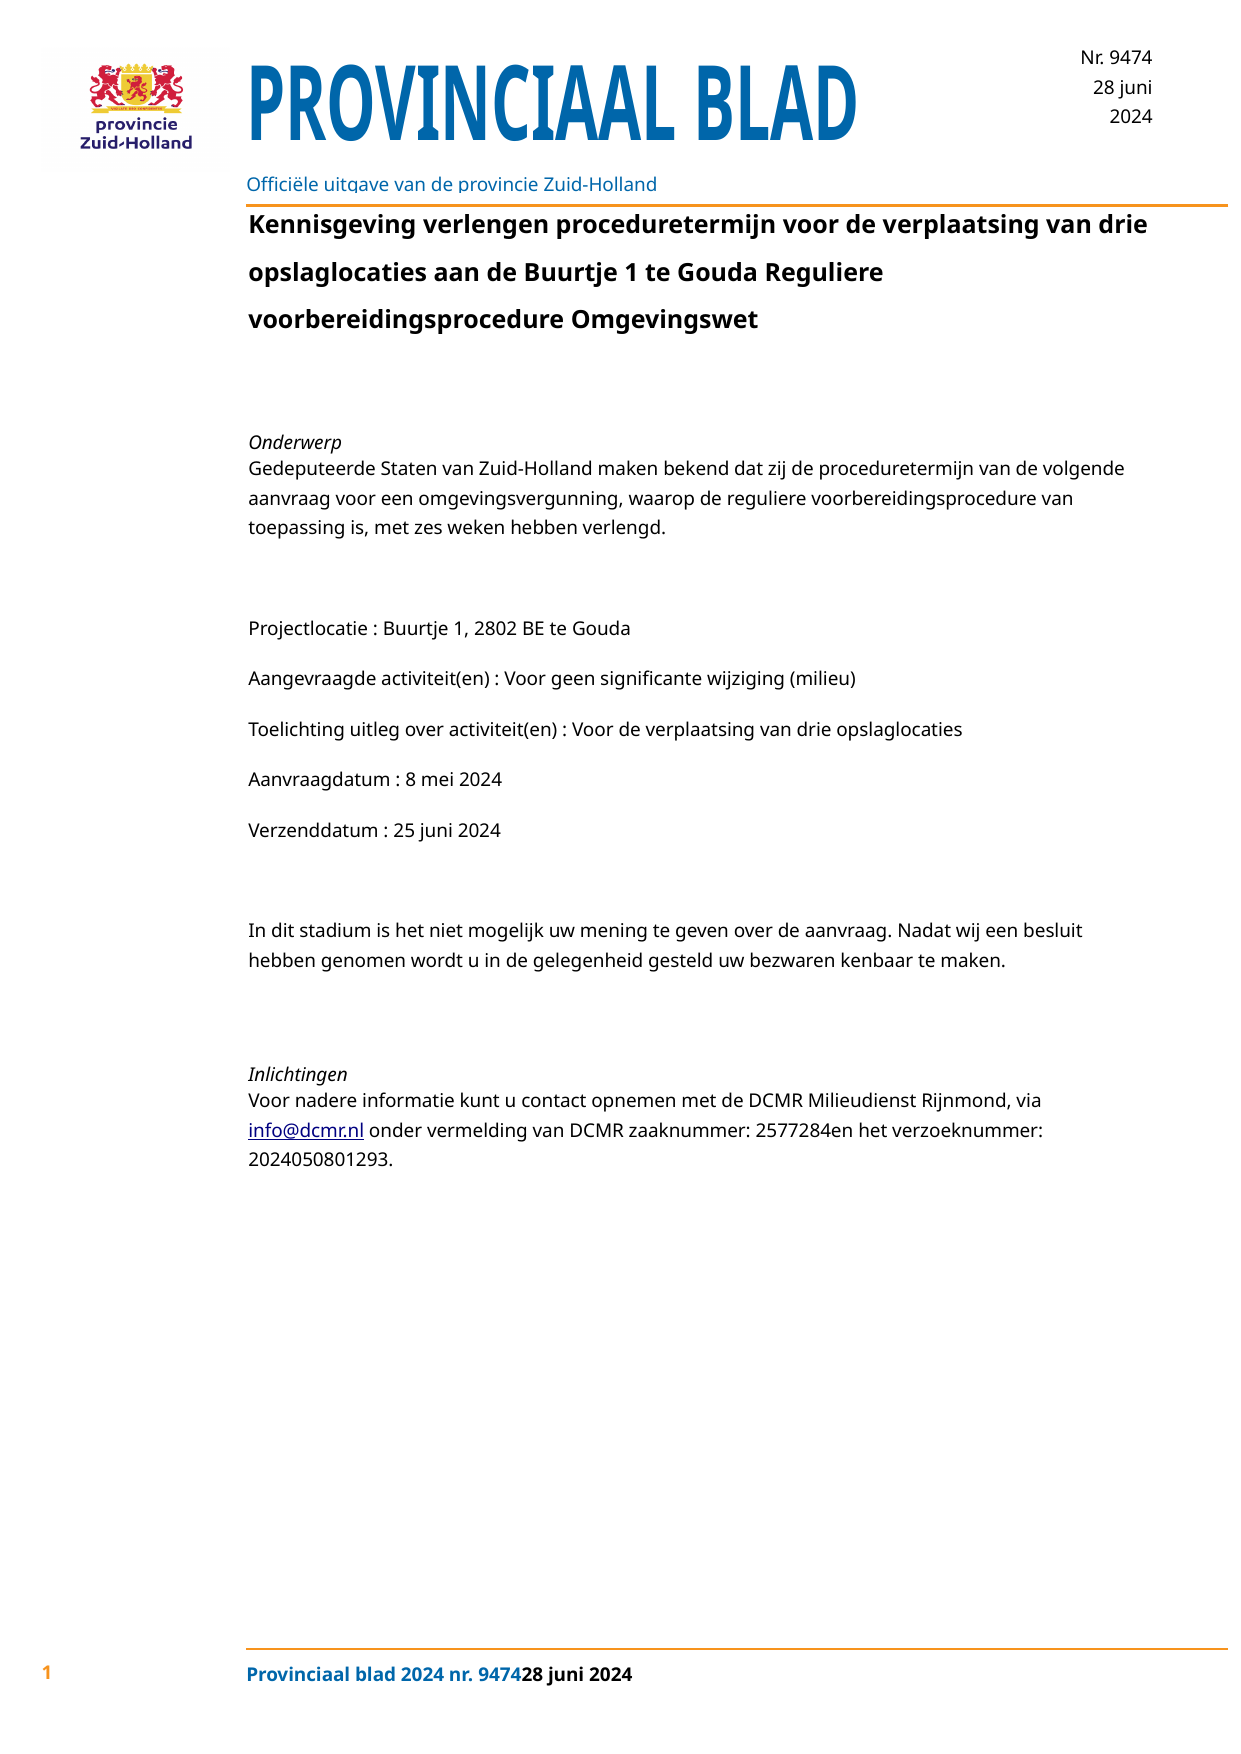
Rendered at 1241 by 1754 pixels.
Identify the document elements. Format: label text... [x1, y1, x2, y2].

text Voor nadere informatie kunt u contact opnemen met de DCMR Milieudienst Rijnmond, via info@dcmr.nl onder vermelding van DCMR zaaknummer: 2577284en het verzoeknummer: 2024050801293. [248, 1087, 1152, 1172]
text In dit stadium is het niet mogelijk uw mening te geven over de aanvraag. Nadat wij een besluit hebben genomen wordt u in de gelegenheid gesteld uw bezwaren kenbaar te maken. [248, 918, 1152, 973]
text Gedeputeerde Staten van Zuid-Holland maken bekend dat zij de proceduretermijn van de volgende aanvraag voor een omgevingsvergunning, waarop de reguliere voorbereidingsprocedure van toepassing is, met zes weken hebben verlengd. [248, 455, 1152, 540]
text Aangevraagde activiteit(en) : Voor geen significante wijziging (milieu) [248, 666, 1152, 691]
picture [41, 47, 231, 172]
text Verzenddatum : 25 juni 2024 [248, 817, 1152, 843]
text Projectlocatie : Buurtje 1, 2802 BE te Gouda [248, 615, 1152, 641]
text Aanvraagdatum : 8 mei 2024 [248, 766, 1152, 792]
text Toelichting uitleg over activiteit(en) : Voor de verplaatsing van drie opslaglocaties [248, 716, 1152, 742]
text Onderwerp [248, 429, 1152, 455]
text Kennisgeving verlengen proceduretermijn voor de verplaatsing van drie opslaglocaties aan de Buurtje 1 te Gouda Reguliere voorbereidingsprocedure Omgevingswet [248, 207, 1152, 336]
text Inlichtingen [248, 1062, 1152, 1087]
